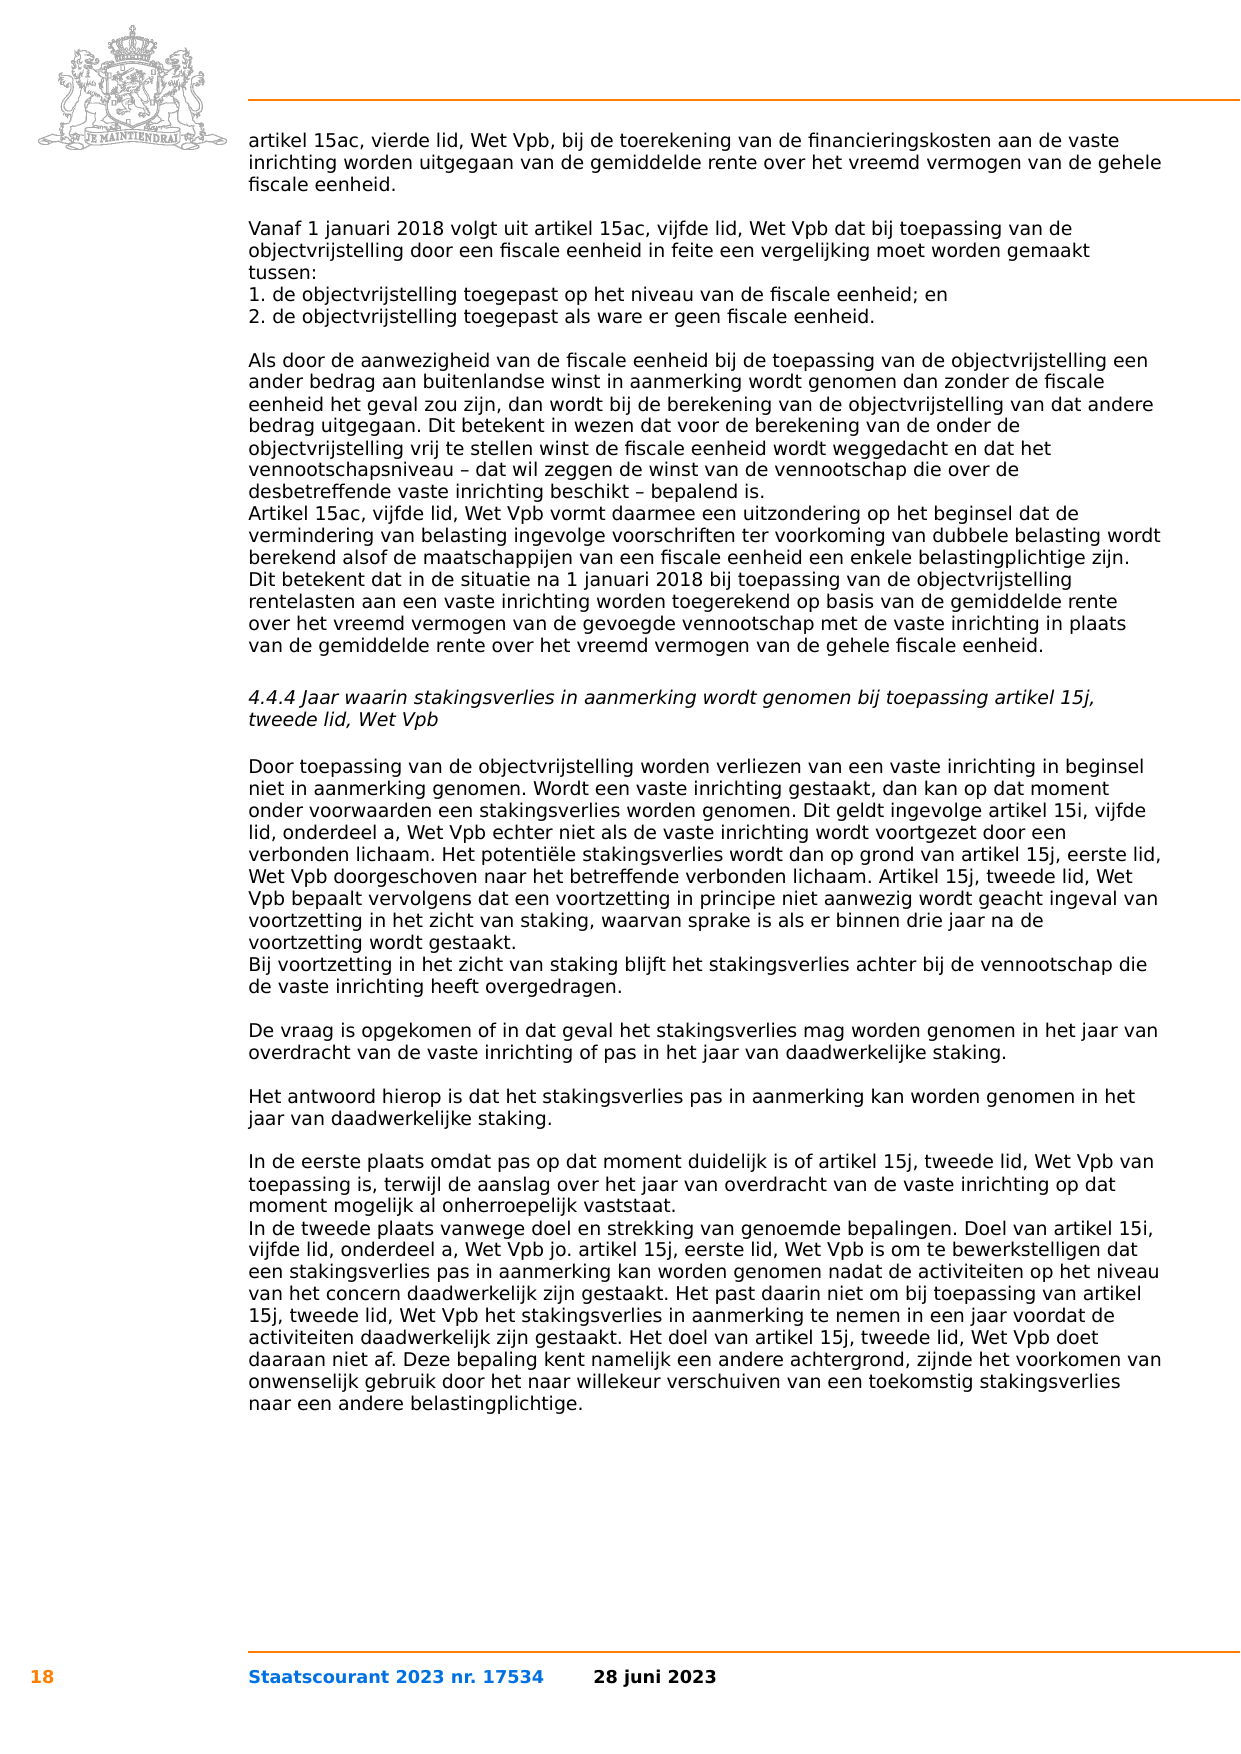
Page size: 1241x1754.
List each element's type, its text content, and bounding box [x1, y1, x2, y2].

text Het antwoord hierop is dat het stakingsverlies pas in aanmerking kan worden genomen in het jaar van daadwerkelijke staking. [248, 1086, 1163, 1129]
subtitle 4.4.4 Jaar waarin stakingsverlies in aanmerking wordt genomen bij toepassing artikel 15j, tweede lid, Wet Vpb [248, 687, 1163, 731]
text In de tweede plaats vanwege doel en strekking van genoemde bepalingen. Doel van artikel 15i, vijfde lid, onderdeel a, Wet Vpb jo. artikel 15j, eerste lid, Wet Vpb is om te bewerkstelligen dat een stakingsverlies pas in aanmerking kan worden genomen nadat de activiteiten op het niveau van het concern daadwerkelijk zijn gestaakt. Het past daarin niet om bij toepassing van artikel 15j, tweede lid, Wet Vpb het stakingsverlies in aanmerking te nemen in een jaar voordat de activiteiten daadwerkelijk zijn gestaakt. Het doel van artikel 15j, tweede lid, Wet Vpb doet daaraan niet af. Deze bepaling kent namelijk een andere achtergrond, zijnde het voorkomen van onwenselijk gebruik door het naar willekeur verschuiven van een toekomstig stakingsverlies naar een andere belastingplichtige. [248, 1217, 1163, 1415]
text Als door de aanwezigheid van de fiscale eenheid bij de toepassing van de objectvrijstelling een ander bedrag aan buitenlandse winst in aanmerking wordt genomen dan zonder de fiscale eenheid het geval zou zijn, dan wordt bij de berekening van de objectvrijstelling van dat andere bedrag uitgegaan. Dit betekent in wezen dat voor de berekening van de onder de objectvrijstelling vrij te stellen winst de fiscale eenheid wordt weggedacht en dat het vennootschapsniveau – dat wil zeggen de winst van de vennootschap die over de desbetreffende vaste inrichting beschikt – bepalend is. [248, 349, 1163, 503]
text 2. de objectvrijstelling toegepast als ware er geen fiscale eenheid. [248, 306, 1163, 328]
text Door toepassing van de objectvrijstelling worden verliezen van een vaste inrichting in beginsel niet in aanmerking genomen. Wordt een vaste inrichting gestaakt, dan kan op dat moment onder voorwaarden een stakingsverlies worden genomen. Dit geldt ingevolge artikel 15i, vijfde lid, onderdeel a, Wet Vpb echter niet als de vaste inrichting wordt voortgezet door een verbonden lichaam. Het potentiële stakingsverlies wordt dan op grond van artikel 15j, eerste lid, Wet Vpb doorgeschoven naar het betreffende verbonden lichaam. Artikel 15j, tweede lid, Wet Vpb bepaalt vervolgens dat een voortzetting in principe niet aanwezig wordt geacht ingeval van voortzetting in het zicht van staking, waarvan sprake is als er binnen drie jaar na de voortzetting wordt gestaakt. [248, 756, 1163, 954]
text Vanaf 1 januari 2018 volgt uit artikel 15ac, vijfde lid, Wet Vpb dat bij toepassing van de objectvrijstelling door een fiscale eenheid in feite een vergelijking moet worden gemaakt tussen: [248, 218, 1163, 284]
text Bij voortzetting in het zicht van staking blijft het stakingsverlies achter bij de vennootschap die de vaste inrichting heeft overgedragen. [248, 954, 1163, 998]
text Artikel 15ac, vijfde lid, Wet Vpb vormt daarmee een uitzondering op het beginsel dat de vermindering van belasting ingevolge voorschriften ter voorkoming van dubbele belasting wordt berekend alsof de maatschappijen van een fiscale eenheid een enkele belastingplichtige zijn. Dit betekent dat in de situatie na 1 januari 2018 bij toepassing van de objectvrijstelling rentelasten aan een vaste inrichting worden toegerekend op basis van de gemiddelde rente over het vreemd vermogen van de gevoegde vennootschap met de vaste inrichting in plaats van de gemiddelde rente over het vreemd vermogen van de gehele fiscale eenheid. [248, 503, 1163, 657]
text De vraag is opgekomen of in dat geval het stakingsverlies mag worden genomen in het jaar van overdracht van de vaste inrichting of pas in het jaar van daadwerkelijke staking. [248, 1020, 1163, 1064]
text 1. de objectvrijstelling toegepast op het niveau van de fiscale eenheid; en [248, 284, 1163, 306]
text In de eerste plaats omdat pas op dat moment duidelijk is of artikel 15j, tweede lid, Wet Vpb van toepassing is, terwijl de aanslag over het jaar van overdracht van de vaste inrichting op dat moment mogelijk al onherroepelijk vaststaat. [248, 1151, 1163, 1217]
text artikel 15ac, vierde lid, Wet Vpb, bij de toerekening van de financieringskosten aan de vaste inrichting worden uitgegaan van de gemiddelde rente over het vreemd vermogen van de gehele fiscale eenheid. [248, 130, 1163, 196]
picture [38, 25, 227, 150]
